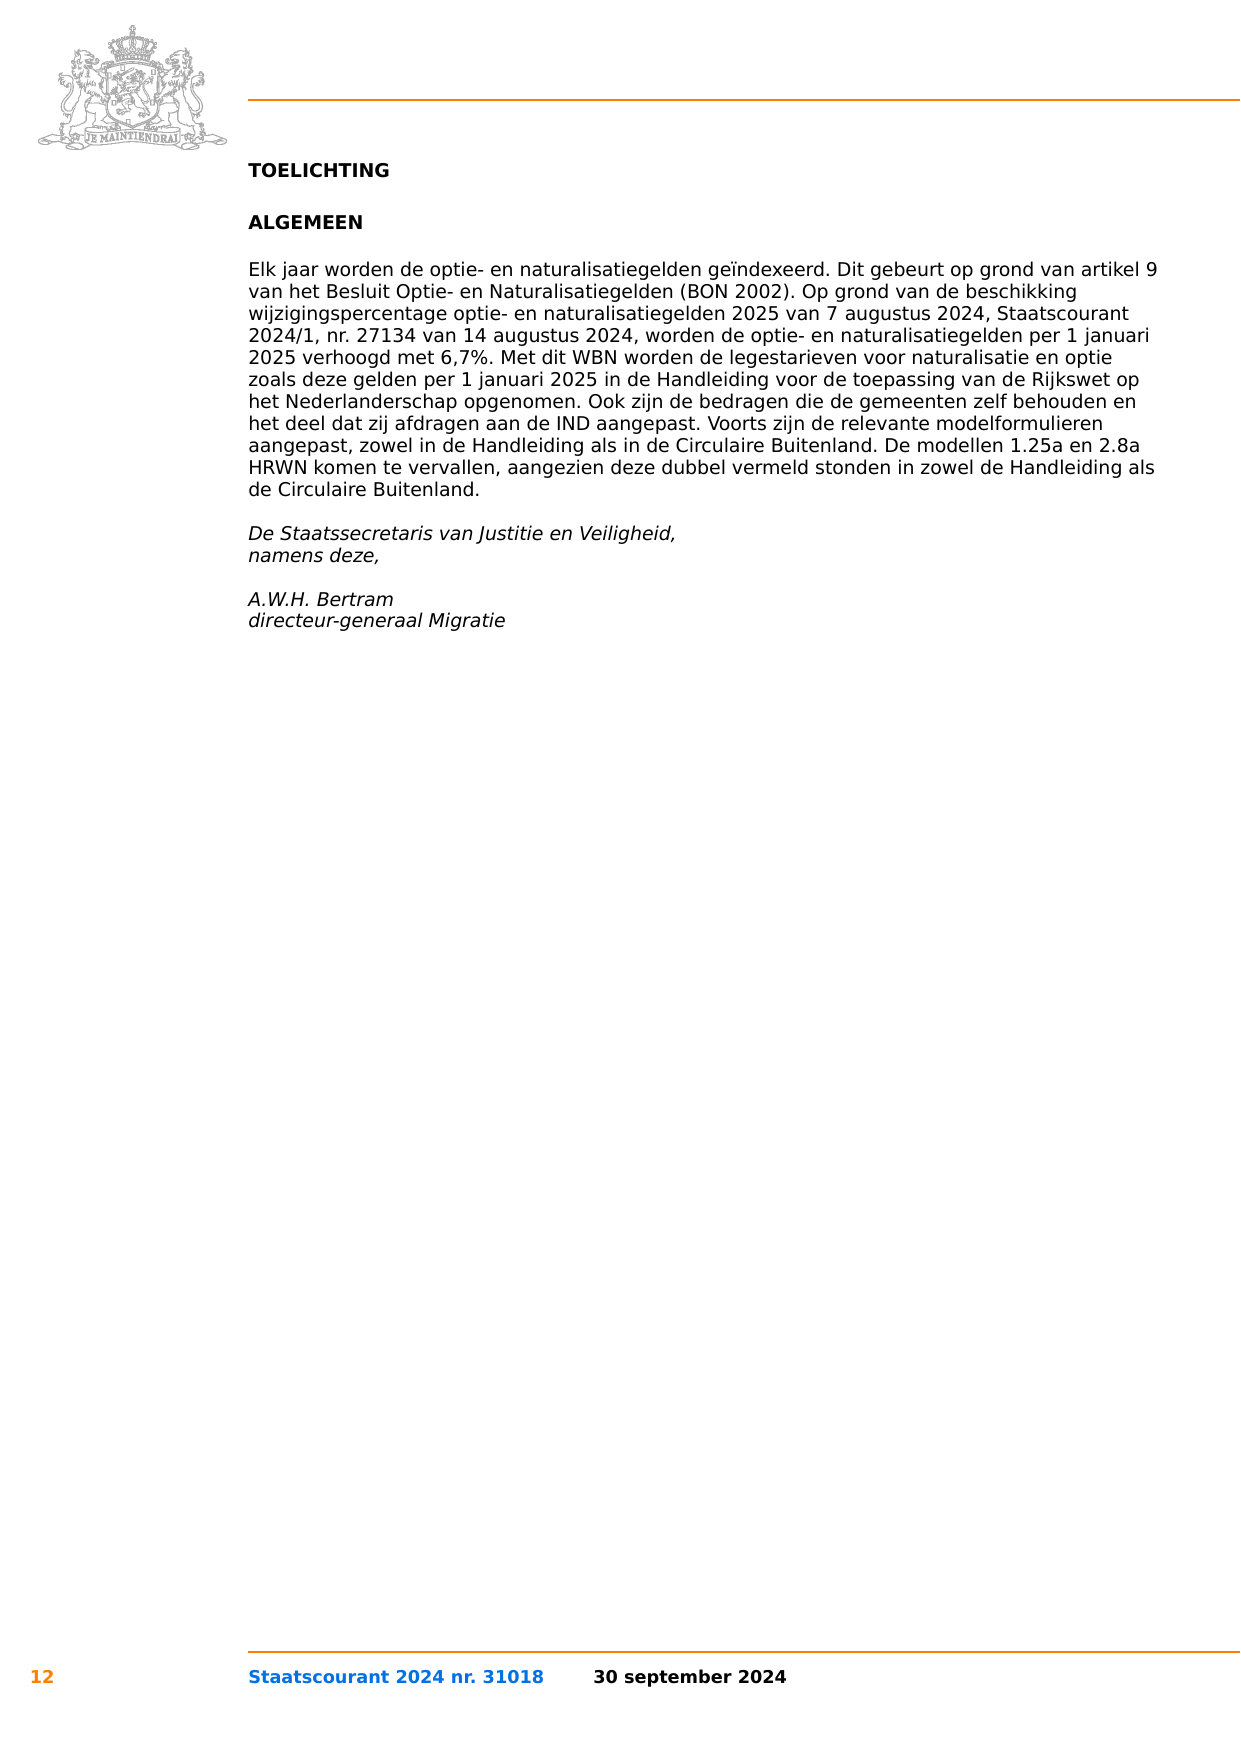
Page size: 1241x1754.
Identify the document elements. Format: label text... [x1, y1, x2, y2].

picture [38, 25, 227, 150]
text De Staatssecretaris van Justitie en Veiligheid, namens deze, A.W.H. Bertram directeur-generaal Migratie [248, 522, 1163, 632]
subtitle TOELICHTING [248, 160, 1163, 182]
subtitle ALGEMEEN [248, 212, 1163, 234]
text Elk jaar worden de optie- en naturalisatiegelden geïndexeerd. Dit gebeurt op grond van artikel 9 van het Besluit Optie- en Naturalisatiegelden (BON 2002). Op grond van de beschikking wijzigingspercentage optie- en naturalisatiegelden 2025 van 7 augustus 2024, Staatscourant 2024/1, nr. 27134 van 14 augustus 2024, worden de optie- en naturalisatiegelden per 1 januari 2025 verhoogd met 6,7%. Met dit WBN worden de legestarieven voor naturalisatie en optie zoals deze gelden per 1 januari 2025 in de Handleiding voor de toepassing van de Rijkswet op het Nederlanderschap opgenomen. Ook zijn de bedragen die de gemeenten zelf behouden en het deel dat zij afdragen aan de IND aangepast. Voorts zijn de relevante modelformulieren aangepast, zowel in de Handleiding als in de Circulaire Buitenland. De modellen 1.25a en 2.8a HRWN komen te vervallen, aangezien deze dubbel vermeld stonden in zowel de Handleiding als de Circulaire Buitenland. [248, 259, 1163, 501]
